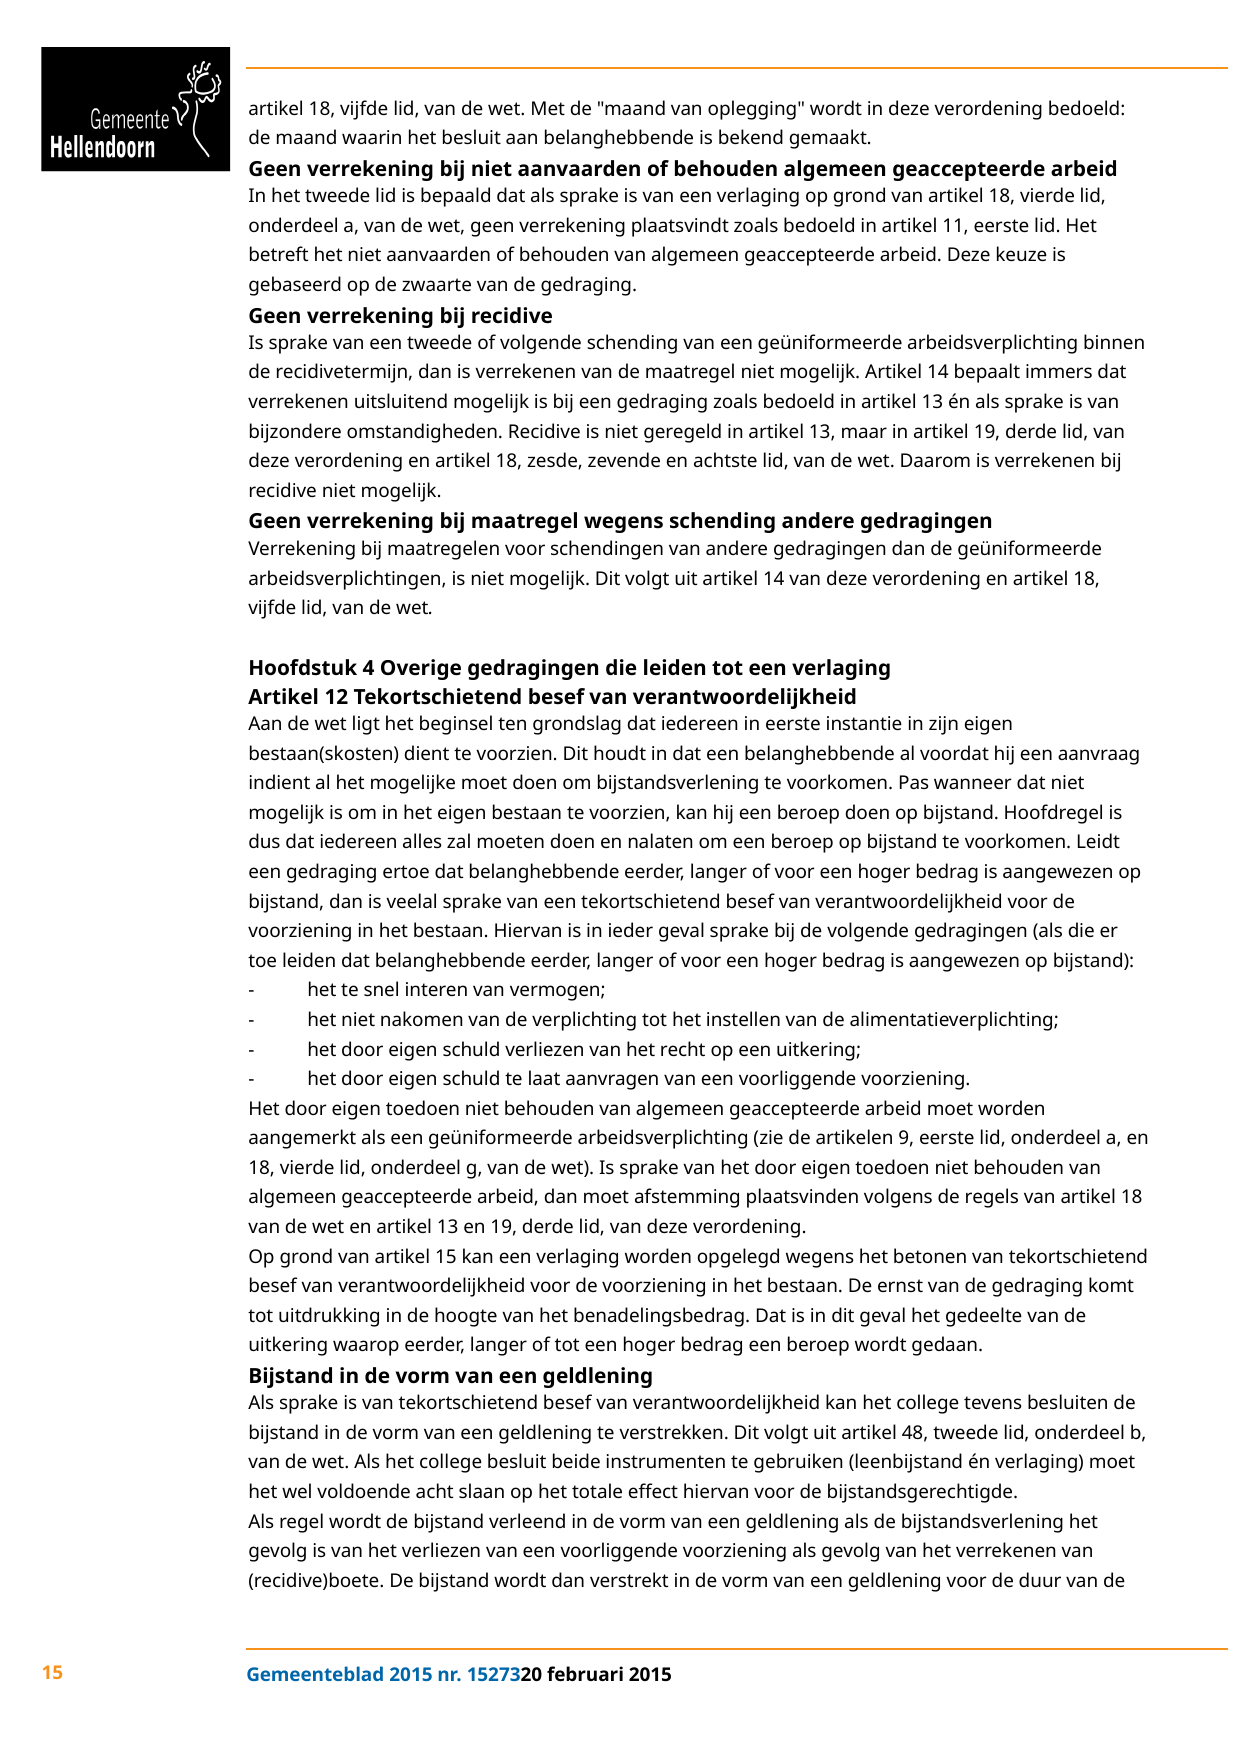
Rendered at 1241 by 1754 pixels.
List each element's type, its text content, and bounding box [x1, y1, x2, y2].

text Artikel 12 Tekortschietend besef van verantwoordelijkheid [248, 682, 1152, 710]
picture [41, 47, 231, 172]
text Geen verrekening bij maatregel wegens schending andere gedragingen [248, 507, 1152, 535]
text Als sprake is van tekortschietend besef van verantwoordelijkheid kan het college tevens besluiten de bijstand in de vorm van een geldlening te verstrekken. Dit volgt uit artikel 48, tweede lid, onderdeel b, van de wet. Als het college besluit beide instrumenten te gebruiken (leenbijstand én verlaging) moet het wel voldoende acht slaan op het totale effect hiervan voor de bijstandsgerechtigde. [248, 1389, 1152, 1504]
text Is sprake van een tweede of volgende schending van een geüniformeerde arbeidsverplichting binnen de recidivetermijn, dan is verrekenen van de maatregel niet mogelijk. Artikel 14 bepaalt immers dat verrekenen uitsluitend mogelijk is bij een gedraging zoals bedoeld in artikel 13 én als sprake is van bijzondere omstandigheden. Recidive is niet geregeld in artikel 13, maar in artikel 19, derde lid, van deze verordening en artikel 18, zesde, zevende en achtste lid, van de wet. Daarom is verrekenen bij recidive niet mogelijk. [248, 329, 1152, 503]
list het te snel interen van vermogen; [248, 977, 1152, 1002]
text In het tweede lid is bepaald dat als sprake is van een verlaging op grond van artikel 18, vierde lid, onderdeel a, van de wet, geen verrekening plaatsvindt zoals bedoeld in artikel 11, eerste lid. Het betreft het niet aanvaarden of behouden van algemeen geaccepteerde arbeid. Deze keuze is gebaseerd op de zwaarte van de gedraging. [248, 182, 1152, 297]
text artikel 18, vijfde lid, van de wet. Met de "maand van oplegging" wordt in deze verordening bedoeld: de maand waarin het besluit aan belanghebbende is bekend gemaakt. [248, 95, 1152, 150]
text Geen verrekening bij recidive [248, 301, 1152, 329]
text Geen verrekening bij niet aanvaarden of behouden algemeen geaccepteerde arbeid [248, 154, 1152, 182]
text Bijstand in de vorm van een geldlening [248, 1361, 1152, 1389]
text Aan de wet ligt het beginsel ten grondslag dat iedereen in eerste instantie in zijn eigen bestaan(skosten) dient te voorzien. Dit houdt in dat een belanghebbende al voordat hij een aanvraag indient al het mogelijke moet doen om bijstandsverlening te voorkomen. Pas wanneer dat niet mogelijk is om in het eigen bestaan te voorzien, kan hij een beroep doen op bijstand. Hoofdregel is dus dat iedereen alles zal moeten doen en nalaten om een beroep op bijstand te voorkomen. Leidt een gedraging ertoe dat belanghebbende eerder, langer of voor een hoger bedrag is aangewezen op bijstand, dan is veelal sprake van een tekortschietend besef van verantwoordelijkheid voor de voorziening in het bestaan. Hiervan is in ieder geval sprake bij de volgende gedragingen (als die er toe leiden dat belanghebbende eerder, langer of voor een hoger bedrag is aangewezen op bijstand): [248, 710, 1152, 973]
text Verrekening bij maatregelen voor schendingen van andere gedragingen dan de geüniformeerde arbeidsverplichtingen, is niet mogelijk. Dit volgt uit artikel 14 van deze verordening en artikel 18, vijfde lid, van de wet. [248, 535, 1152, 620]
list het door eigen schuld verliezen van het recht op een uitkering; [248, 1036, 1152, 1061]
text Het door eigen toedoen niet behouden van algemeen geaccepteerde arbeid moet worden aangemerkt als een geüniformeerde arbeidsverplichting (zie de artikelen 9, eerste lid, onderdeel a, en 18, vierde lid, onderdeel g, van de wet). Is sprake van het door eigen toedoen niet behouden van algemeen geaccepteerde arbeid, dan moet afstemming plaatsvinden volgens de regels van artikel 18 van de wet en artikel 13 en 19, derde lid, van deze verordening. [248, 1095, 1152, 1239]
text Op grond van artikel 15 kan een verlaging worden opgelegd wegens het betonen van tekortschietend besef van verantwoordelijkheid voor de voorziening in het bestaan. De ernst van de gedraging komt tot uitdrukking in de hoogte van het benadelingsbedrag. Dat is in dit geval het gedeelte van de uitkering waarop eerder, langer of tot een hoger bedrag een beroep wordt gedaan. [248, 1243, 1152, 1357]
text Hoofdstuk 4 Overige gedragingen die leiden tot een verlaging [248, 653, 1152, 682]
list het niet nakomen van de verplichting tot het instellen van de alimentatieverplichting; [248, 1006, 1152, 1032]
list het door eigen schuld te laat aanvragen van een voorliggende voorziening. [248, 1065, 1152, 1091]
text Als regel wordt de bijstand verleend in de vorm van een geldlening als de bijstandsverlening het gevolg is van het verliezen van een voorliggende voorziening als gevolg van het verrekenen van (recidive)boete. De bijstand wordt dan verstrekt in de vorm van een geldlening voor de duur van de [248, 1508, 1152, 1593]
